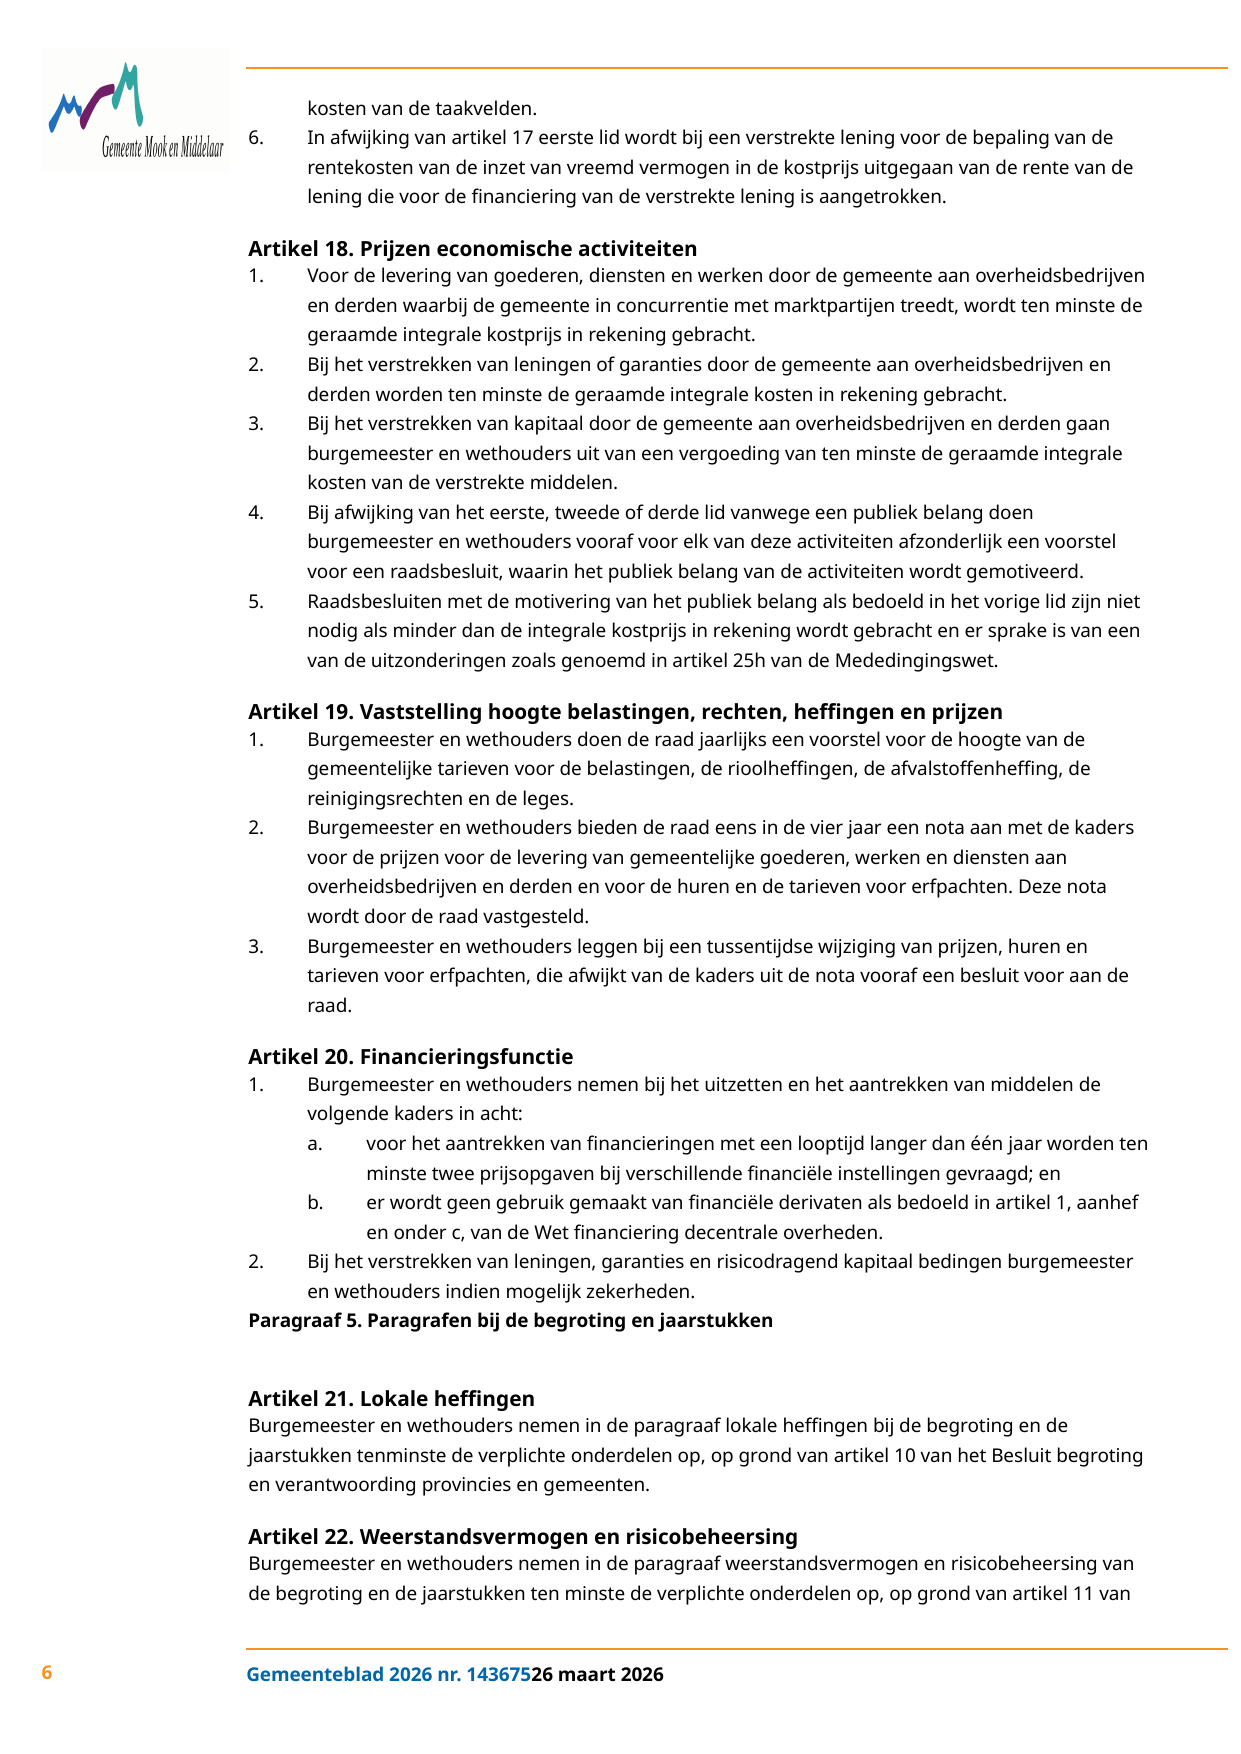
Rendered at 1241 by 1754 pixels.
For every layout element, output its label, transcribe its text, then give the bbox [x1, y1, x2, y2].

list er wordt geen gebruik gemaakt van financiële derivaten als bedoeld in artikel 1, aanhef en onder c, van de Wet financiering decentrale overheden. [307, 1189, 1152, 1244]
text Artikel 18. Prijzen economische activiteiten [248, 234, 1152, 262]
list Burgemeester en wethouders nemen bij het uitzetten en het aantrekken van middelen de volgende kaders in acht: [248, 1071, 1152, 1126]
list Burgemeester en wethouders doen de raad jaarlijks een voorstel voor de hoogte van de gemeentelijke tarieven voor de belastingen, de rioolheffingen, de afvalstoffenheffing, de reinigingsrechten en de leges. [248, 726, 1152, 811]
list Bij afwijking van het eerste, tweede of derde lid vanwege een publiek belang doen burgemeester en wethouders vooraf voor elk van deze activiteiten afzonderlijk een voorstel voor een raadsbesluit, waarin het publiek belang van de activiteiten wordt gemotiveerd. [248, 499, 1152, 584]
list Burgemeester en wethouders bieden de raad eens in de vier jaar een nota aan met de kaders voor de prijzen voor de levering van gemeentelijke goederen, werken en diensten aan overheidsbedrijven en derden en voor de huren en de tarieven voor erfpachten. Deze nota wordt door de raad vastgesteld. [248, 814, 1152, 929]
text Artikel 21. Lokale heffingen [248, 1384, 1152, 1412]
picture [41, 47, 231, 172]
list Voor de levering van goederen, diensten en werken door de gemeente aan overheidsbedrijven en derden waarbij de gemeente in concurrentie met marktpartijen treedt, wordt ten minste de geraamde integrale kostprijs in rekening gebracht. [248, 262, 1152, 347]
list Bij het verstrekken van leningen of garanties door de gemeente aan overheidsbedrijven en derden worden ten minste de geraamde integrale kosten in rekening gebracht. [248, 351, 1152, 406]
text Burgemeester en wethouders nemen in de paragraaf weerstandsvermogen en risicobeheersing van de begroting en de jaarstukken ten minste de verplichte onderdelen op, op grond van artikel 11 van [248, 1550, 1152, 1606]
list Burgemeester en wethouders leggen bij een tussentijdse wijziging van prijzen, huren en tarieven voor erfpachten, die afwijkt van de kaders uit de nota vooraf een besluit voor aan de raad. [248, 933, 1152, 1018]
list In afwijking van artikel 17 eerste lid wordt bij een verstrekte lening voor de bepaling van de rentekosten van de inzet van vreemd vermogen in de kostprijs uitgegaan van de rente van de lening die voor de financiering van de verstrekte lening is aangetrokken. [248, 124, 1152, 209]
list Bij het verstrekken van leningen, garanties en risicodragend kapitaal bedingen burgemeester en wethouders indien mogelijk zekerheden. [248, 1248, 1152, 1304]
text Artikel 20. Financieringsfunctie [248, 1042, 1152, 1071]
list Bij het verstrekken van kapitaal door de gemeente aan overheidsbedrijven en derden gaan burgemeester en wethouders uit van een vergoeding van ten minste de geraamde integrale kosten van de verstrekte middelen. [248, 410, 1152, 495]
text Artikel 19. Vaststelling hoogte belastingen, rechten, heffingen en prijzen [248, 697, 1152, 726]
text Artikel 22. Weerstandsvermogen en risicobeheersing [248, 1522, 1152, 1550]
list Raadsbesluiten met de motivering van het publiek belang als bedoeld in het vorige lid zijn niet nodig als minder dan de integrale kostprijs in rekening wordt gebracht en er sprake is van een van de uitzonderingen zoals genoemd in artikel 25h van de Mededingingswet. [248, 588, 1152, 673]
text Paragraaf 5. Paragrafen bij de begroting en jaarstukken [248, 1308, 1152, 1333]
text Burgemeester en wethouders nemen in de paragraaf lokale heffingen bij de begroting en de jaarstukken tenminste de verplichte onderdelen op, op grond van artikel 10 van het Besluit begroting en verantwoording provincies en gemeenten. [248, 1412, 1152, 1497]
list voor het aantrekken van financieringen met een looptijd langer dan één jaar worden ten minste twee prijsopgaven bij verschillende financiële instellingen gevraagd; en [307, 1130, 1152, 1185]
list kosten van de taakvelden. [248, 95, 1152, 121]
